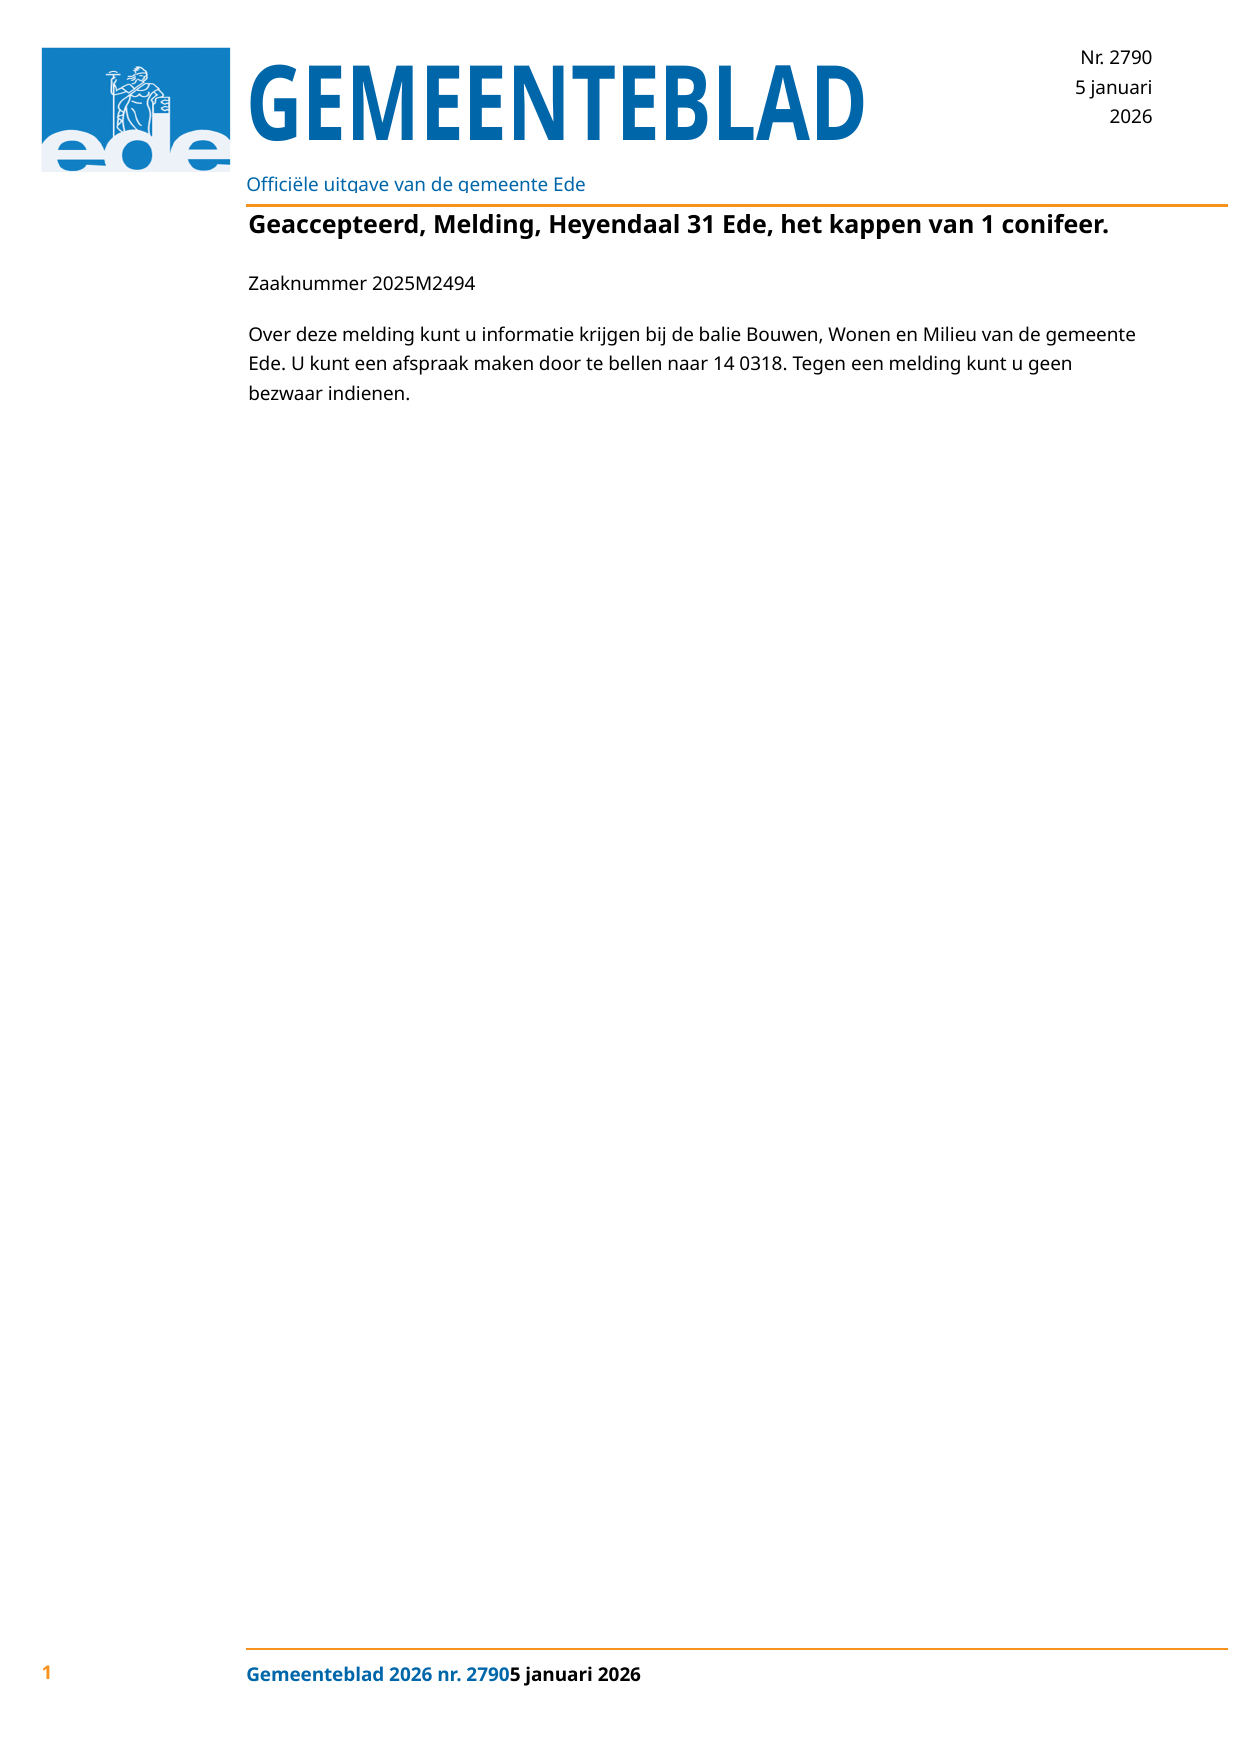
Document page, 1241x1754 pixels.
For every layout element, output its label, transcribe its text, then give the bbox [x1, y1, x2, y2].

text Zaaknummer 2025M2494 [248, 270, 1152, 296]
picture [41, 47, 231, 172]
text Geaccepteerd, Melding, Heyendaal 31 Ede, het kappen van 1 conifeer. [248, 207, 1152, 241]
text Over deze melding kunt u informatie krijgen bij de balie Bouwen, Wonen en Milieu van de gemeente Ede. U kunt een afspraak maken door te bellen naar 14 0318. Tegen een melding kunt u geen bezwaar indienen. [248, 321, 1152, 406]
